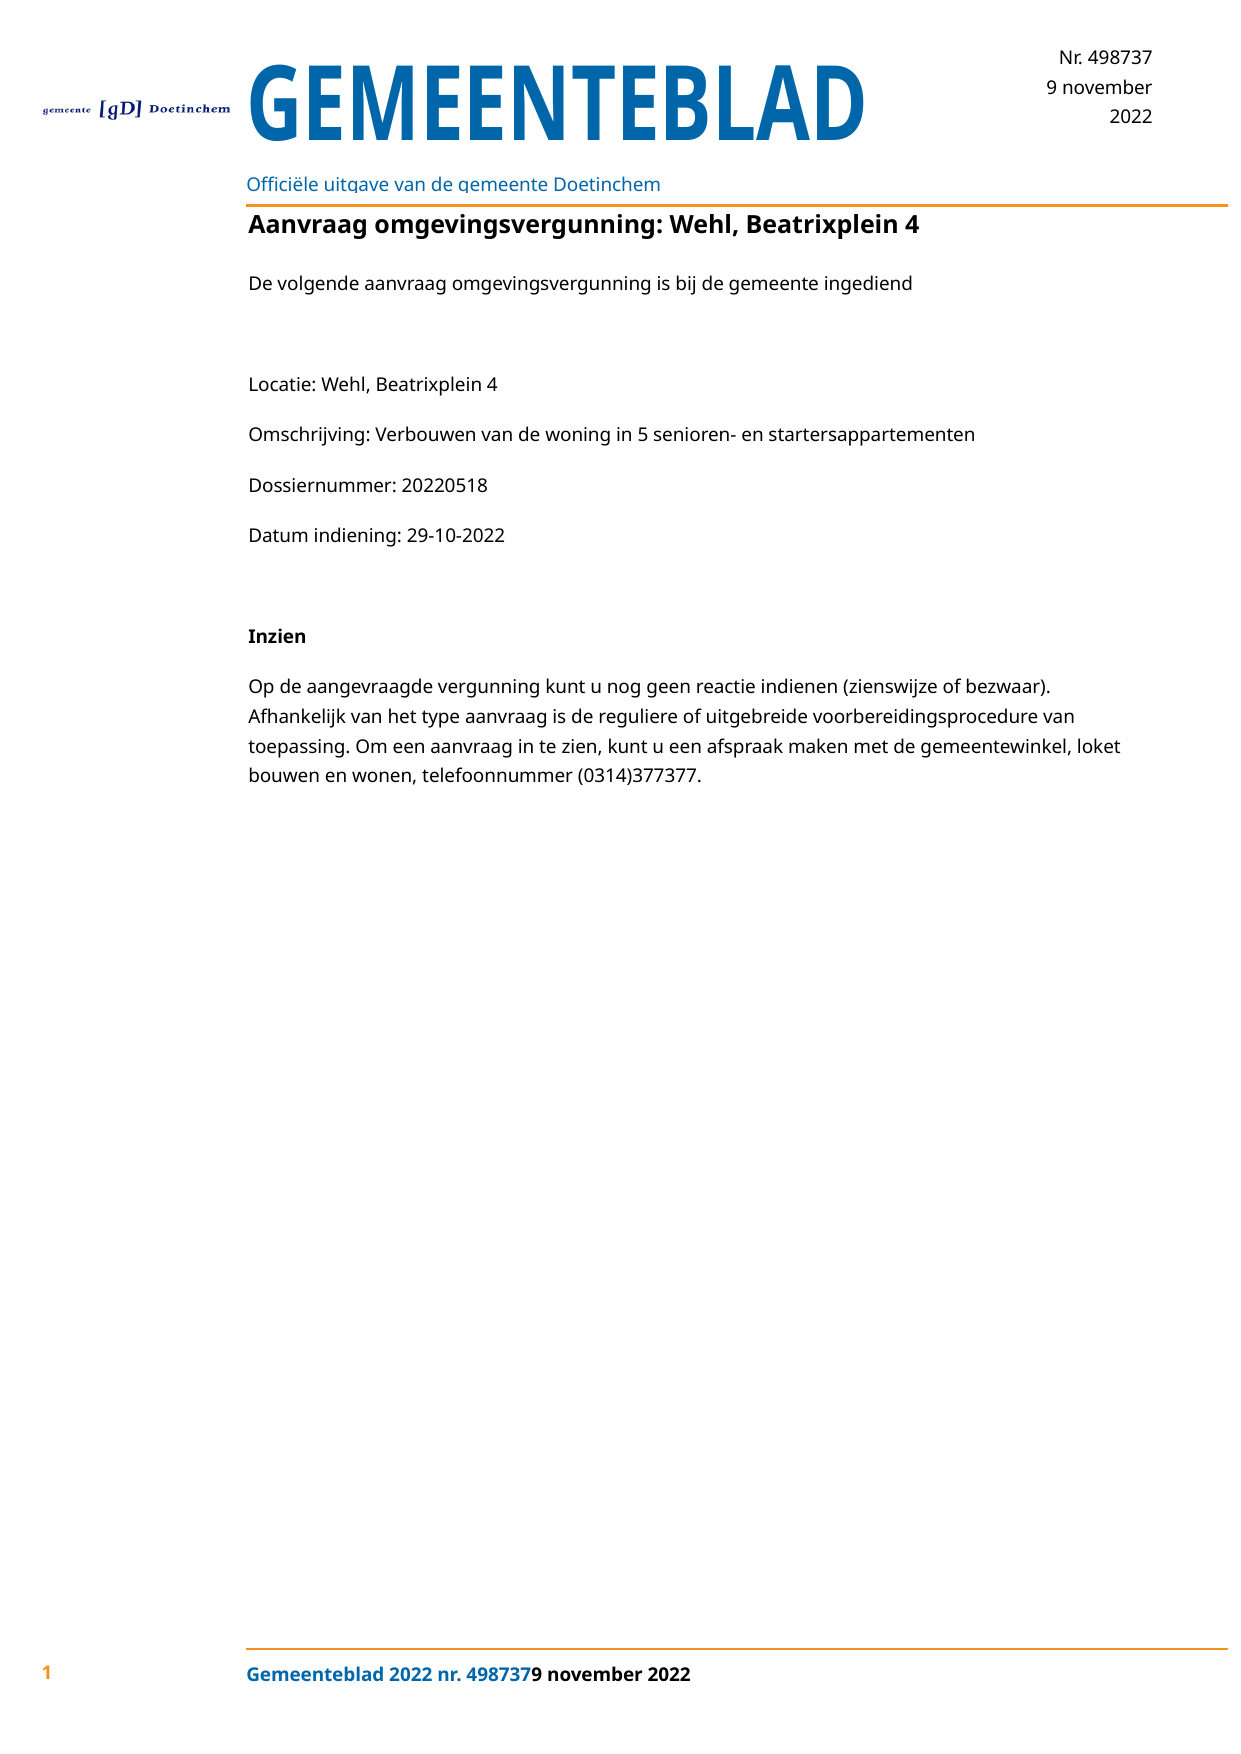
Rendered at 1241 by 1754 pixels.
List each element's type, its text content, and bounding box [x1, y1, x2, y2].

text Aanvraag omgevingsvergunning: Wehl, Beatrixplein 4 [248, 207, 1152, 241]
text Op de aangevraagde vergunning kunt u nog geen reactie indienen (zienswijze of bezwaar). Afhankelijk van het type aanvraag is de reguliere of uitgebreide voorbereidingsprocedure van toepassing. Om een aanvraag in te zien, kunt u een afspraak maken met de gemeentewinkel, loket bouwen en wonen, telefoonnummer (0314)377377. [248, 674, 1152, 788]
text Omschrijving: Verbouwen van de woning in 5 senioren- en startersappartementen [248, 422, 1152, 447]
text Locatie: Wehl, Beatrixplein 4 [248, 371, 1152, 397]
picture [41, 47, 231, 172]
text Datum indiening: 29-10-2022 [248, 522, 1152, 548]
text Dossiernummer: 20220518 [248, 472, 1152, 498]
text De volgende aanvraag omgevingsvergunning is bij de gemeente ingediend [248, 270, 1152, 296]
text Inzien [248, 623, 1152, 649]
